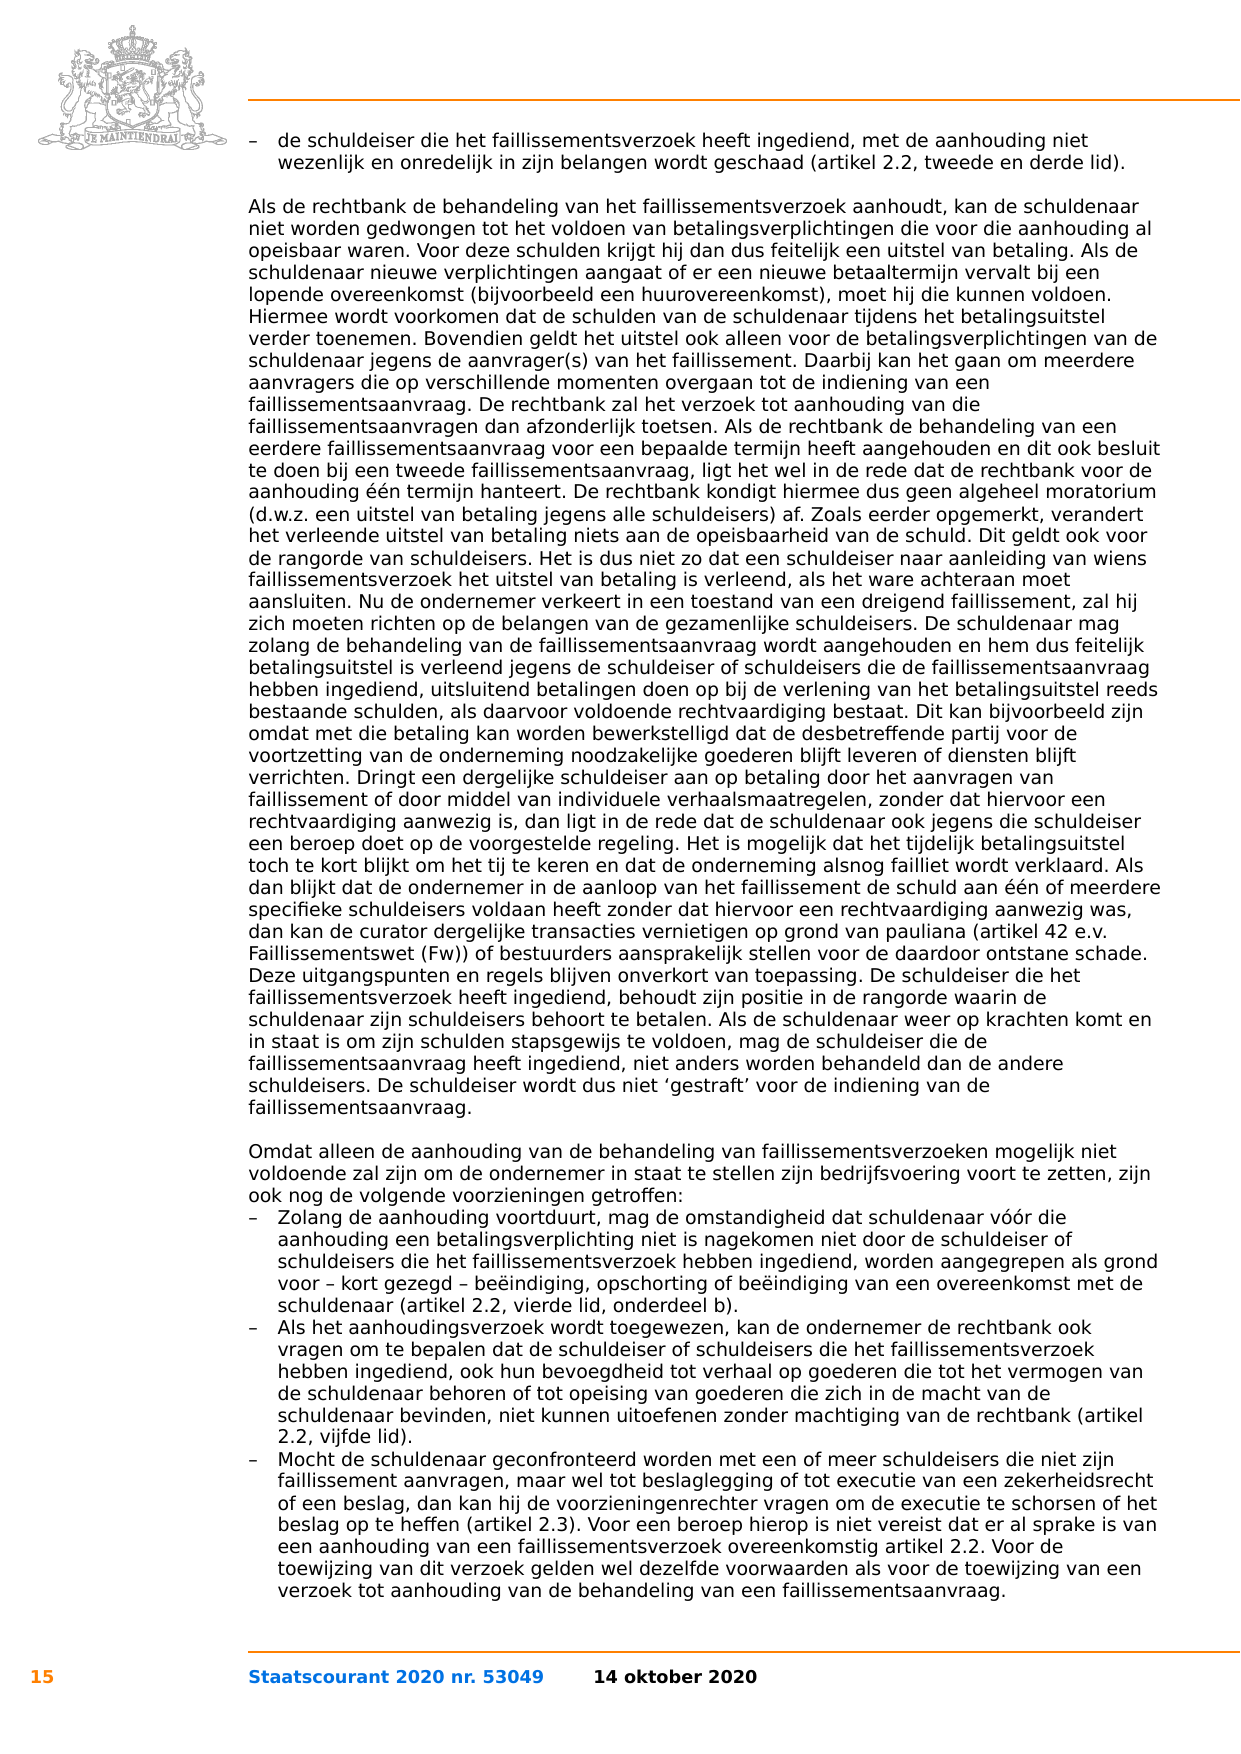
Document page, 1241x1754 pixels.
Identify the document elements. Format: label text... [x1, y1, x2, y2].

picture [38, 25, 227, 150]
text – de schuldeiser die het faillissementsverzoek heeft ingediend, met de aanhouding niet wezenlijk en onredelijk in zijn belangen wordt geschaad (artikel 2.2, tweede en derde lid). [248, 130, 1163, 174]
text – Als het aanhoudingsverzoek wordt toegewezen, kan de ondernemer de rechtbank ook vragen om te bepalen dat de schuldeiser of schuldeisers die het faillissementsverzoek hebben ingediend, ook hun bevoegdheid tot verhaal op goederen die tot het vermogen van de schuldenaar behoren of tot opeising van goederen die zich in de macht van de schuldenaar bevinden, niet kunnen uitoefenen zonder machtiging van de rechtbank (artikel 2.2, vijfde lid). [248, 1317, 1163, 1448]
text – Mocht de schuldenaar geconfronteerd worden met een of meer schuldeisers die niet zijn faillissement aanvragen, maar wel tot beslaglegging of tot executie van een zekerheidsrecht of een beslag, dan kan hij de voorzieningenrechter vragen om de executie te schorsen of het beslag op te heffen (artikel 2.3). Voor een beroep hierop is niet vereist dat er al sprake is van een aanhouding van een faillissementsverzoek overeenkomstig artikel 2.2. Voor de toewijzing van dit verzoek gelden wel dezelfde voorwaarden als voor de toewijzing van een verzoek tot aanhouding van de behandeling van een faillissementsaanvraag. [248, 1448, 1163, 1602]
text Omdat alleen de aanhouding van de behandeling van faillissementsverzoeken mogelijk niet voldoende zal zijn om de ondernemer in staat te stellen zijn bedrijfsvoering voort te zetten, zijn ook nog de volgende voorzieningen getroffen: [248, 1141, 1163, 1207]
text Als de rechtbank de behandeling van het faillissementsverzoek aanhoudt, kan de schuldenaar niet worden gedwongen tot het voldoen van betalingsverplichtingen die voor die aanhouding al opeisbaar waren. Voor deze schulden krijgt hij dan dus feitelijk een uitstel van betaling. Als de schuldenaar nieuwe verplichtingen aangaat of er een nieuwe betaaltermijn vervalt bij een lopende overeenkomst (bijvoorbeeld een huurovereenkomst), moet hij die kunnen voldoen. Hiermee wordt voorkomen dat de schulden van de schuldenaar tijdens het betalingsuitstel verder toenemen. Bovendien geldt het uitstel ook alleen voor de betalingsverplichtingen van de schuldenaar jegens de aanvrager(s) van het faillissement. Daarbij kan het gaan om meerdere aanvragers die op verschillende momenten overgaan tot de indiening van een faillissementsaanvraag. De rechtbank zal het verzoek tot aanhouding van die faillissementsaanvragen dan afzonderlijk toetsen. Als de rechtbank de behandeling van een eerdere faillissementsaanvraag voor een bepaalde termijn heeft aangehouden en dit ook besluit te doen bij een tweede faillissementsaanvraag, ligt het wel in de rede dat de rechtbank voor de aanhouding één termijn hanteert. De rechtbank kondigt hiermee dus geen algeheel moratorium (d.w.z. een uitstel van betaling jegens alle schuldeisers) af. Zoals eerder opgemerkt, verandert het verleende uitstel van betaling niets aan de opeisbaarheid van de schuld. Dit geldt ook voor de rangorde van schuldeisers. Het is dus niet zo dat een schuldeiser naar aanleiding van wiens faillissementsverzoek het uitstel van betaling is verleend, als het ware achteraan moet aansluiten. Nu de ondernemer verkeert in een toestand van een dreigend faillissement, zal hij zich moeten richten op de belangen van de gezamenlijke schuldeisers. De schuldenaar mag zolang de behandeling van de faillissementsaanvraag wordt aangehouden en hem dus feitelijk betalingsuitstel is verleend jegens de schuldeiser of schuldeisers die de faillissementsaanvraag hebben ingediend, uitsluitend betalingen doen op bij de verlening van het betalingsuitstel reeds bestaande schulden, als daarvoor voldoende rechtvaardiging bestaat. Dit kan bijvoorbeeld zijn omdat met die betaling kan worden bewerkstelligd dat de desbetreffende partij voor de voortzetting van de onderneming noodzakelijke goederen blijft leveren of diensten blijft verrichten. Dringt een dergelijke schuldeiser aan op betaling door het aanvragen van faillissement of door middel van individuele verhaalsmaatregelen, zonder dat hiervoor een rechtvaardiging aanwezig is, dan ligt in de rede dat de schuldenaar ook jegens die schuldeiser een beroep doet op de voorgestelde regeling. Het is mogelijk dat het tijdelijk betalingsuitstel toch te kort blijkt om het tij te keren en dat de onderneming alsnog failliet wordt verklaard. Als dan blijkt dat de ondernemer in de aanloop van het faillissement de schuld aan één of meerdere specifieke schuldeisers voldaan heeft zonder dat hiervoor een rechtvaardiging aanwezig was, dan kan de curator dergelijke transacties vernietigen op grond van pauliana (artikel 42 e.v. Faillissementswet (Fw)) of bestuurders aansprakelijk stellen voor de daardoor ontstane schade. Deze uitgangspunten en regels blijven onverkort van toepassing. De schuldeiser die het faillissementsverzoek heeft ingediend, behoudt zijn positie in de rangorde waarin de schuldenaar zijn schuldeisers behoort te betalen. Als de schuldenaar weer op krachten komt en in staat is om zijn schulden stapsgewijs te voldoen, mag de schuldeiser die de faillissementsaanvraag heeft ingediend, niet anders worden behandeld dan de andere schuldeisers. De schuldeiser wordt dus niet ‘gestraft’ voor de indiening van de faillissementsaanvraag. [248, 196, 1163, 1119]
text – Zolang de aanhouding voortduurt, mag de omstandigheid dat schuldenaar vóór die aanhouding een betalingsverplichting niet is nagekomen niet door de schuldeiser of schuldeisers die het faillissementsverzoek hebben ingediend, worden aangegrepen als grond voor – kort gezegd – beëindiging, opschorting of beëindiging van een overeenkomst met de schuldenaar (artikel 2.2, vierde lid, onderdeel b). [248, 1207, 1163, 1317]
